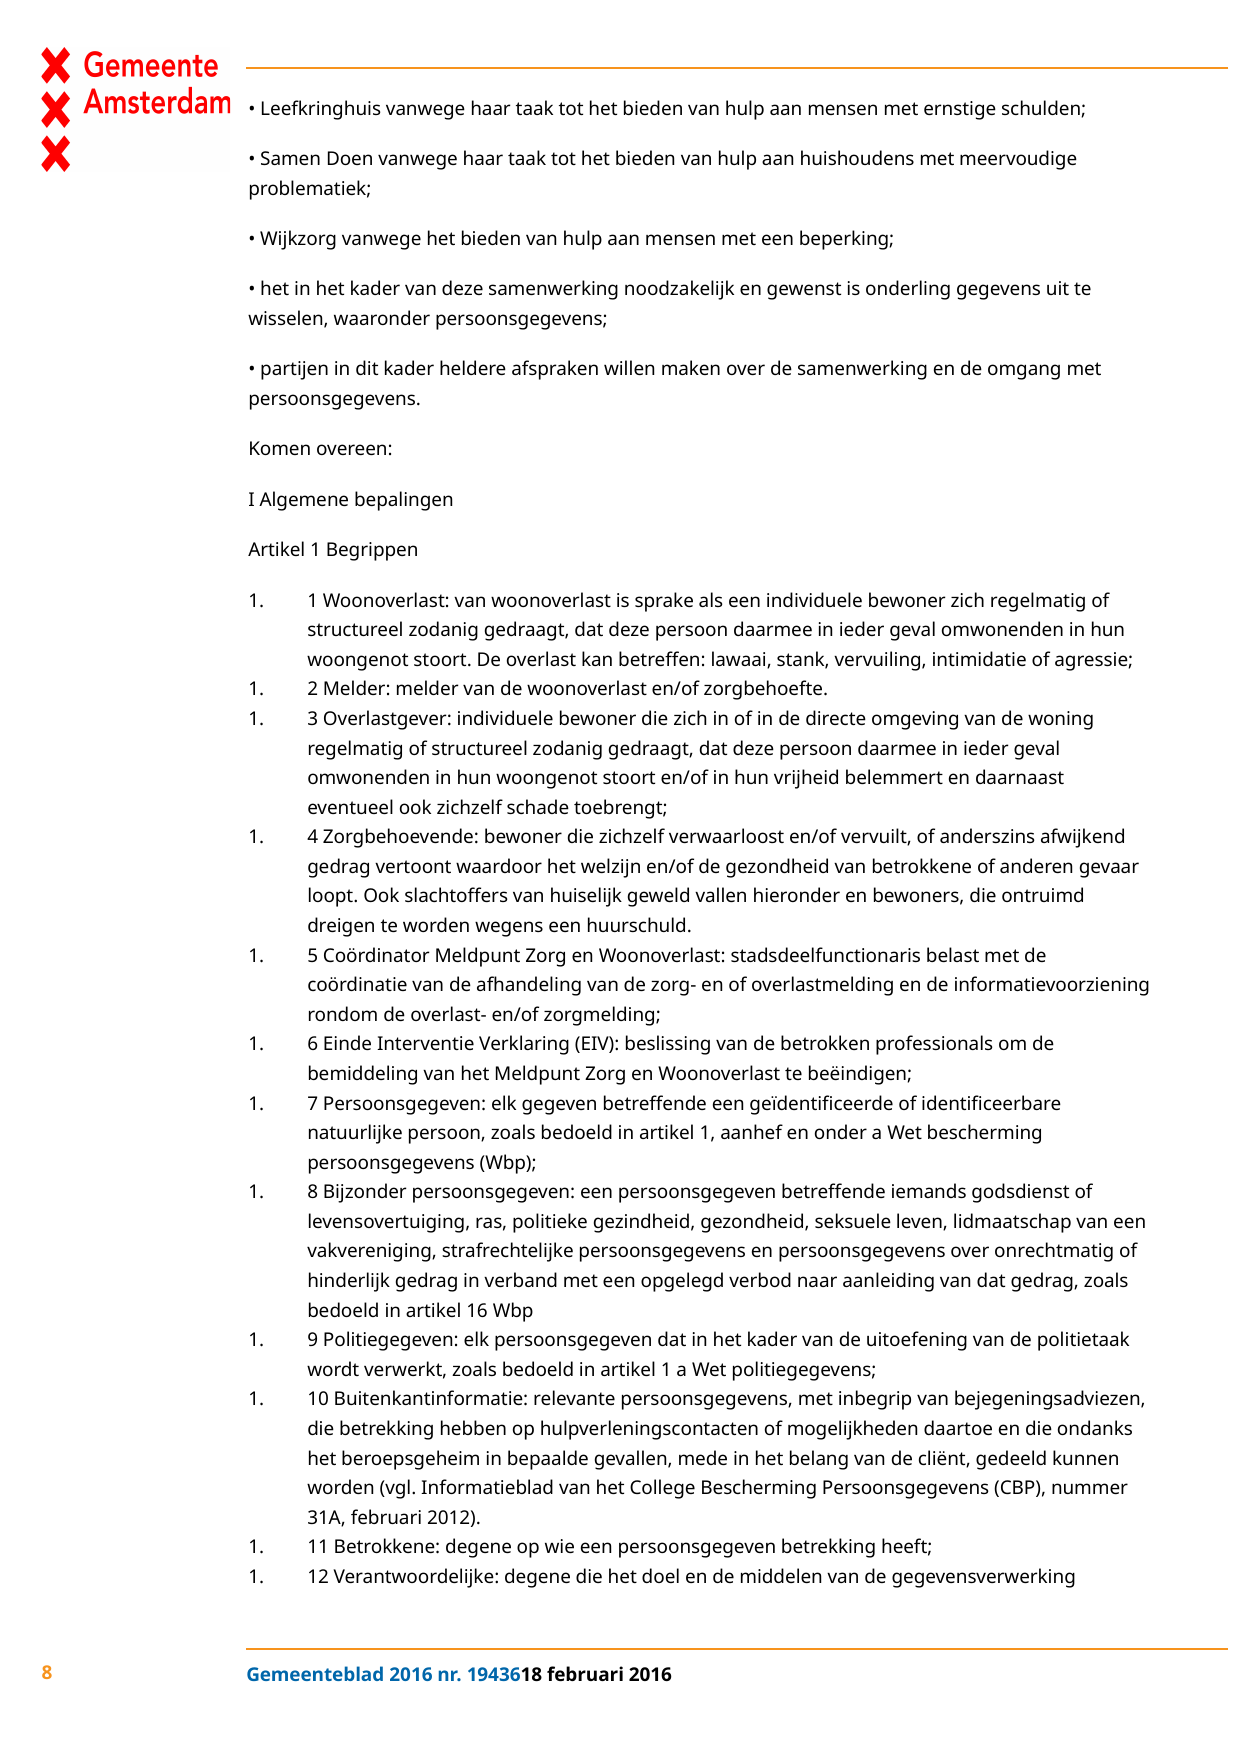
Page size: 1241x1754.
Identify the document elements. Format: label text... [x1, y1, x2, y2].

list 12 Verantwoordelijke: degene die het doel en de middelen van de gegevensverwerking [248, 1563, 1152, 1589]
list 7 Persoonsgegeven: elk gegeven betreffende een geïdentificeerde of identificeerbare natuurlijke persoon, zoals bedoeld in artikel 1, aanhef en onder a Wet bescherming persoonsgegevens (Wbp); [248, 1090, 1152, 1175]
list 11 Betrokkene: degene op wie een persoonsgegeven betrekking heeft; [248, 1533, 1152, 1559]
list 6 Einde Interventie Verklaring (EIV): beslissing van de betrokken professionals om de bemiddeling van het Meldpunt Zorg en Woonoverlast te beëindigen; [248, 1031, 1152, 1086]
list 4 Zorgbehoevende: bewoner die zichzelf verwaarloost en/of vervuilt, of anderszins afwijkend gedrag vertoont waardoor het welzijn en/of de gezondheid van betrokkene of anderen gevaar loopt. Ook slachtoffers van huiselijk geweld vallen hieronder en bewoners, die ontruimd dreigen te worden wegens een huurschuld. [248, 823, 1152, 938]
text I Algemene bepalingen [248, 486, 1152, 512]
text Komen overeen: [248, 436, 1152, 461]
list 3 Overlastgever: individuele bewoner die zich in of in de directe omgeving van de woning regelmatig of structureel zodanig gedraagt, dat deze persoon daarmee in ieder geval omwonenden in hun woongenot stoort en/of in hun vrijheid belemmert en daarnaast eventueel ook zichzelf schade toebrengt; [248, 705, 1152, 820]
text • het in het kader van deze samenwerking noodzakelijk en gewenst is onderling gegevens uit te wisselen, waaronder persoonsgegevens; [248, 276, 1152, 331]
text • Leefkringhuis vanwege haar taak tot het bieden van hulp aan mensen met ernstige schulden; [248, 95, 1152, 121]
picture [41, 47, 231, 172]
list 5 Coördinator Meldpunt Zorg en Woonoverlast: stadsdeelfunctionaris belast met de coördinatie van de afhandeling van de zorg- en of overlastmelding en de informatievoorziening rondom de overlast- en/of zorgmelding; [248, 942, 1152, 1027]
text • Samen Doen vanwege haar taak tot het bieden van hulp aan huishoudens met meervoudige problematiek; [248, 145, 1152, 201]
list 1 Woonoverlast: van woonoverlast is sprake als een individuele bewoner zich regelmatig of structureel zodanig gedraagt, dat deze persoon daarmee in ieder geval omwonenden in hun woongenot stoort. De overlast kan betreffen: lawaai, stank, vervuiling, intimidatie of agressie; [248, 587, 1152, 672]
list 8 Bijzonder persoonsgegeven: een persoonsgegeven betreffende iemands godsdienst of levensovertuiging, ras, politieke gezindheid, gezondheid, seksuele leven, lidmaatschap van een vakvereniging, strafrechtelijke persoonsgegevens en persoonsgegevens over onrechtmatig of hinderlijk gedrag in verband met een opgelegd verbod naar aanleiding van dat gedrag, zoals bedoeld in artikel 16 Wbp [248, 1178, 1152, 1323]
list 10 Buitenkantinformatie: relevante persoonsgegevens, met inbegrip van bejegeningsadviezen, die betrekking hebben op hulpverleningscontacten of mogelijkheden daartoe en die ondanks het beroepsgeheim in bepaalde gevallen, mede in het belang van de cliënt, gedeeld kunnen worden (vgl. Informatieblad van het College Bescherming Persoonsgegevens (CBP), nummer 31A, februari 2012). [248, 1386, 1152, 1530]
text • partijen in dit kader heldere afspraken willen maken over de samenwerking en de omgang met persoonsgegevens. [248, 356, 1152, 411]
list 9 Politiegegeven: elk persoonsgegeven dat in het kader van de uitoefening van de politietaak wordt verwerkt, zoals bedoeld in artikel 1 a Wet politiegegevens; [248, 1326, 1152, 1382]
text Artikel 1 Begrippen [248, 536, 1152, 562]
text • Wijkzorg vanwege het bieden van hulp aan mensen met een beperking; [248, 225, 1152, 251]
list 2 Melder: melder van de woonoverlast en/of zorgbehoefte. [248, 676, 1152, 701]
